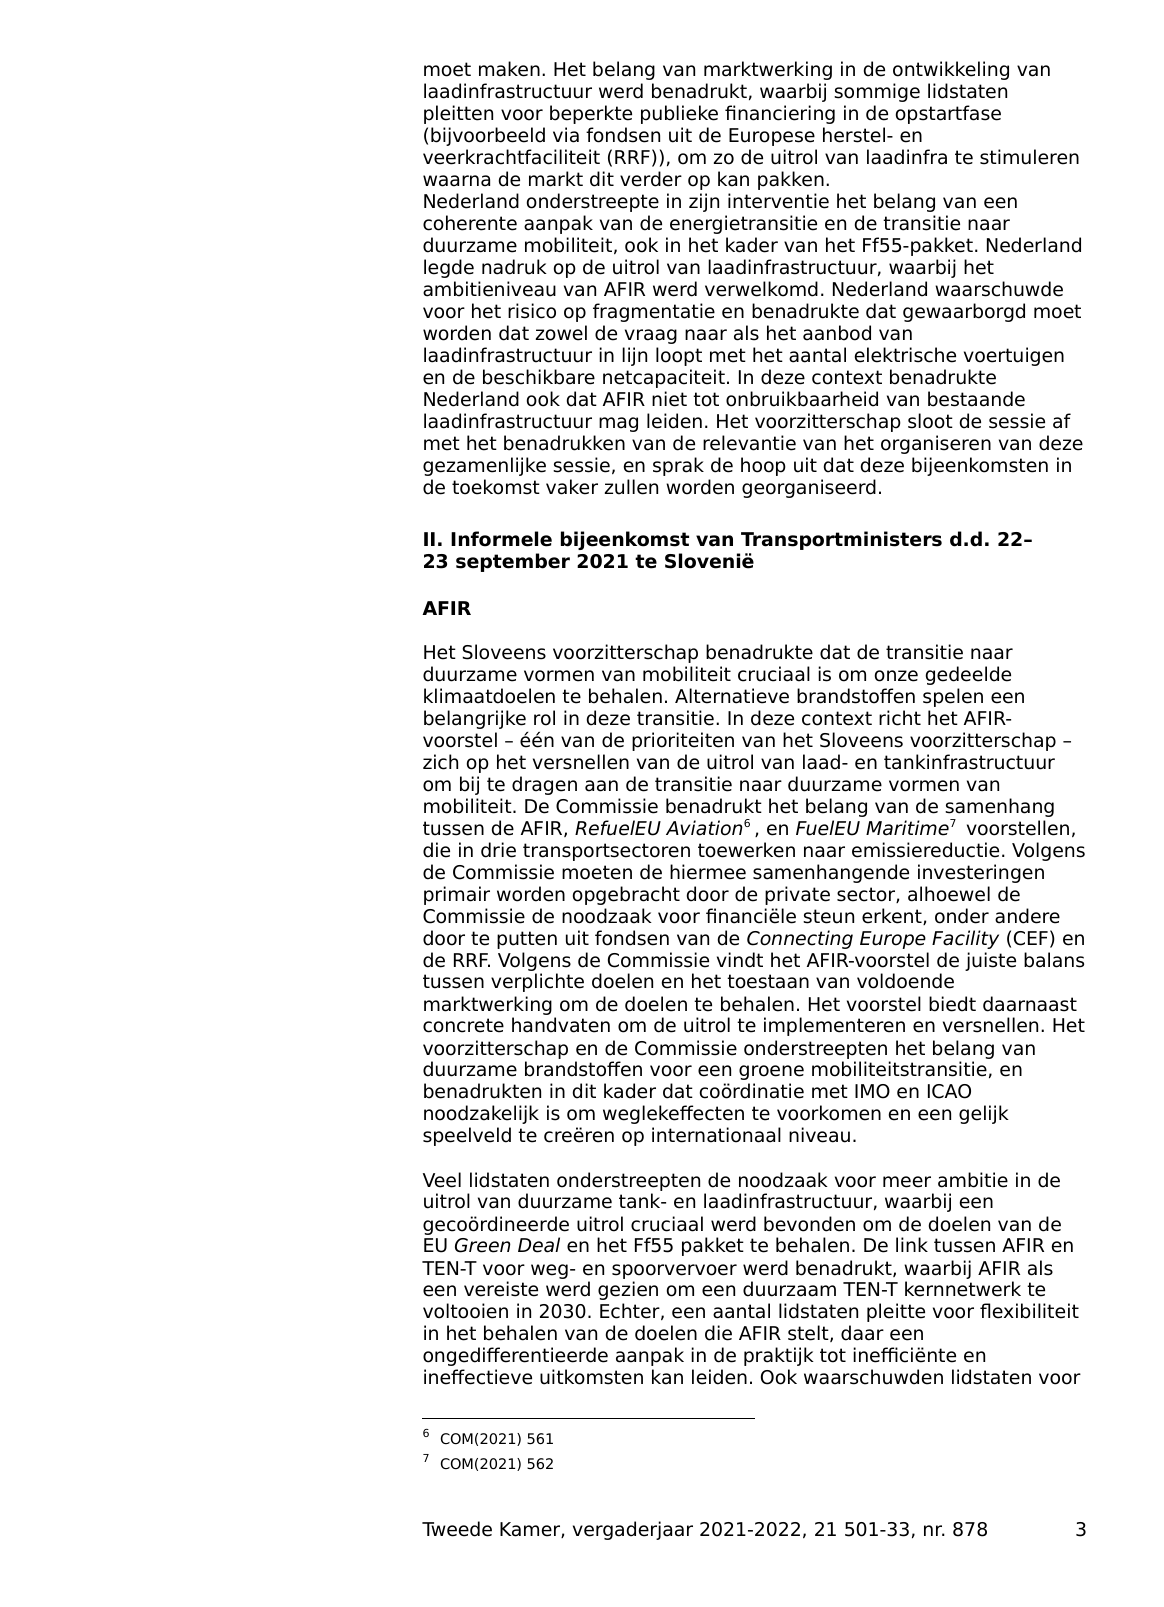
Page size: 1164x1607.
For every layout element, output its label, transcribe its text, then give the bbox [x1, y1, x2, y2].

text moet maken. Het belang van marktwerking in de ontwikkeling van laadinfrastructuur werd benadrukt, waarbij sommige lidstaten pleitten voor beperkte publieke financiering in de opstartfase (bijvoorbeeld via fondsen uit de Europese herstel- en veerkrachtfaciliteit (RRF)), om zo de uitrol van laadinfra te stimuleren waarna de markt dit verder op kan pakken. [422, 59, 1087, 191]
text COM(2021) 562 [422, 1452, 1087, 1474]
subtitle AFIR [422, 598, 1087, 619]
text Nederland onderstreepte in zijn interventie het belang van een coherente aanpak van de energietransitie en de transitie naar duurzame mobiliteit, ook in het kader van het Ff55-pakket. Nederland legde nadruk op de uitrol van laadinfrastructuur, waarbij het ambitieniveau van AFIR werd verwelkomd. Nederland waarschuwde voor het risico op fragmentatie en benadrukte dat gewaarborgd moet worden dat zowel de vraag naar als het aanbod van laadinfrastructuur in lijn loopt met het aantal elektrische voertuigen en de beschikbare netcapaciteit. In deze context benadrukte Nederland ook dat AFIR niet tot onbruikbaarheid van bestaande laadinfrastructuur mag leiden. Het voorzitterschap sloot de sessie af met het benadrukken van de relevantie van het organiseren van deze gezamenlijke sessie, en sprak de hoop uit dat deze bijeenkomsten in de toekomst vaker zullen worden georganiseerd. [422, 191, 1087, 499]
subtitle II. Informele bijeenkomst van Transportministers d.d. 22–23 september 2021 te Slovenië [422, 529, 1087, 573]
text Het Sloveens voorzitterschap benadrukte dat de transitie naar duurzame vormen van mobiliteit cruciaal is om onze gedeelde klimaatdoelen te behalen. Alternatieve brandstoffen spelen een belangrijke rol in deze transitie. In deze context richt het AFIR-voorstel – één van de prioriteiten van het Sloveens voorzitterschap – zich op het versnellen van de uitrol van laad- en tankinfrastructuur om bij te dragen aan de transitie naar duurzame vormen van mobiliteit. De Commissie benadrukt het belang van de samenhang tussen de AFIR, RefuelEU Aviation, en FuelEU Maritime voorstellen, die in drie transportsectoren toewerken naar emissiereductie. Volgens de Commissie moeten de hiermee samenhangende investeringen primair worden opgebracht door de private sector, alhoewel de Commissie de noodzaak voor financiële steun erkent, onder andere door te putten uit fondsen van de Connecting Europe Facility (CEF) en de RRF. Volgens de Commissie vindt het AFIR-voorstel de juiste balans tussen verplichte doelen en het toestaan van voldoende marktwerking om de doelen te behalen. Het voorstel biedt daarnaast concrete handvaten om de uitrol te implementeren en versnellen. Het voorzitterschap en de Commissie onderstreepten het belang van duurzame brandstoffen voor een groene mobiliteitstransitie, en benadrukten in dit kader dat coördinatie met IMO en ICAO noodzakelijk is om weglekeffecten te voorkomen en een gelijk speelveld te creëren op internationaal niveau. [422, 642, 1087, 1147]
text COM(2021) 561 [422, 1427, 1087, 1449]
text Veel lidstaten onderstreepten de noodzaak voor meer ambitie in de uitrol van duurzame tank- en laadinfrastructuur, waarbij een gecoördineerde uitrol cruciaal werd bevonden om de doelen van de EU Green Deal en het Ff55 pakket te behalen. De link tussen AFIR en TEN-T voor weg- en spoorvervoer werd benadrukt, waarbij AFIR als een vereiste werd gezien om een duurzaam TEN-T kernnetwerk te voltooien in 2030. Echter, een aantal lidstaten pleitte voor flexibiliteit in het behalen van de doelen die AFIR stelt, daar een ongedifferentieerde aanpak in de praktijk tot inefficiënte en ineffectieve uitkomsten kan leiden. Ook waarschuwden lidstaten voor [422, 1169, 1087, 1389]
